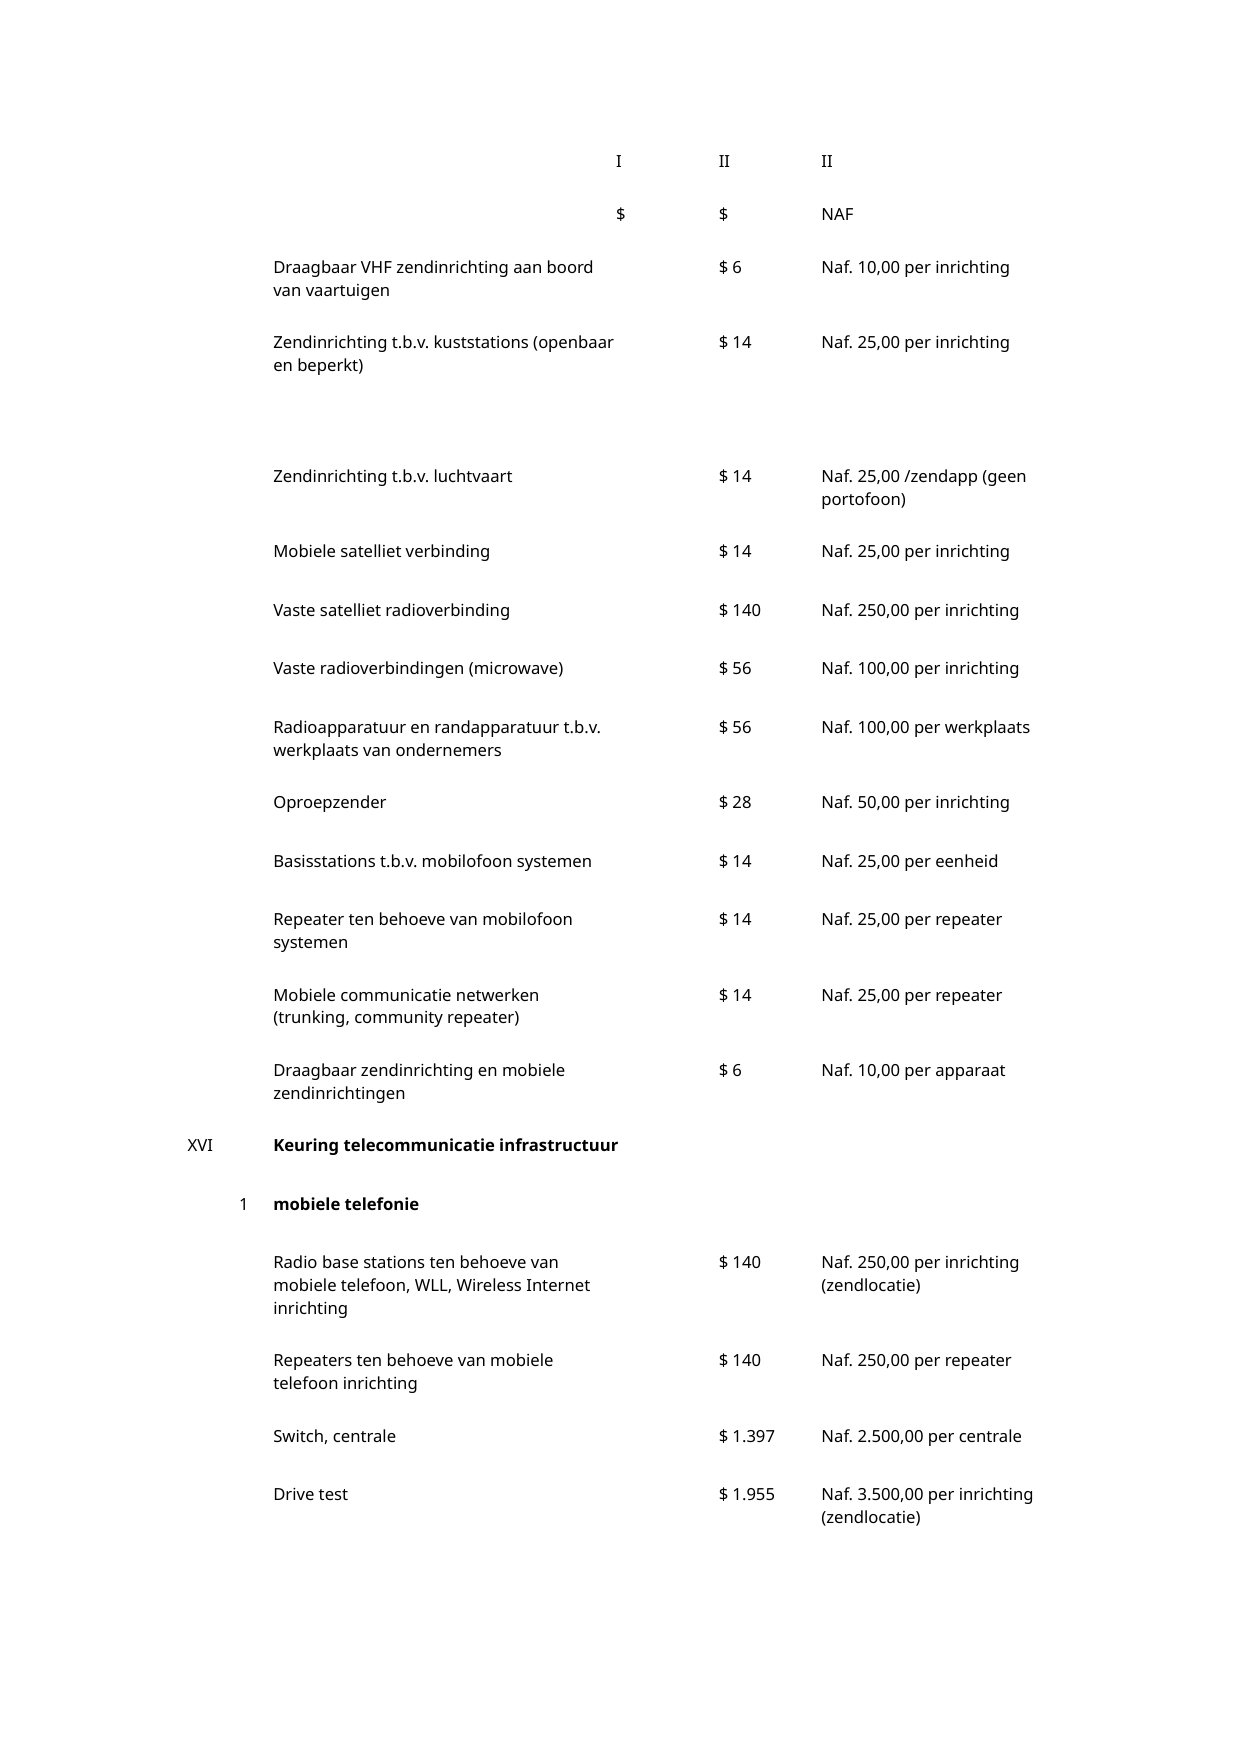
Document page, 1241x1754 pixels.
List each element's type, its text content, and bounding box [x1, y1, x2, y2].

table_cell [188, 406, 239, 465]
table_cell [239, 657, 273, 715]
table_cell Naf. 10,00 per inrichting [821, 255, 1053, 331]
table_cell $ 14 [719, 908, 821, 983]
table_cell [188, 1193, 239, 1251]
table_cell [616, 1349, 718, 1424]
table_cell [616, 540, 718, 598]
table_cell $ 1.955 [719, 1483, 821, 1558]
table_cell [616, 908, 718, 983]
table_cell $ 28 [719, 791, 821, 849]
table_cell [239, 849, 273, 908]
table_cell $ 14 [719, 331, 821, 406]
table_cell [188, 715, 239, 791]
table_cell [616, 849, 718, 908]
table_cell [239, 791, 273, 849]
table_cell [239, 255, 273, 331]
table_header I [616, 150, 718, 203]
table_cell [188, 657, 239, 715]
table_cell Naf. 25,00 per repeater [821, 983, 1053, 1058]
table_cell [188, 1059, 239, 1134]
table_cell Zendinrichting t.b.v. luchtvaart [273, 465, 616, 540]
table_cell [188, 1251, 239, 1349]
table_cell [239, 540, 273, 598]
table_cell [616, 599, 718, 657]
table_cell $ 1.397 [719, 1424, 821, 1483]
table_cell Naf. 100,00 per werkplaats [821, 715, 1053, 791]
table_cell $ 6 [719, 1059, 821, 1134]
table_cell $ 56 [719, 657, 821, 715]
table_cell [239, 908, 273, 983]
table_cell [616, 1193, 718, 1251]
table_cell [616, 255, 718, 331]
table_cell [616, 406, 718, 465]
table_cell $ 14 [719, 540, 821, 598]
table_cell [239, 983, 273, 1058]
table_cell [188, 331, 239, 406]
table_cell Naf. 3.500,00 per inrichting (zendlocatie) [821, 1483, 1053, 1558]
table_cell [239, 1424, 273, 1483]
table_cell [616, 331, 718, 406]
table_cell [239, 406, 273, 465]
table_cell Naf. 10,00 per apparaat [821, 1059, 1053, 1134]
table_cell Repeater ten behoeve van mobilofoon systemen [273, 908, 616, 983]
table_cell mobiele telefonie [273, 1193, 616, 1251]
table_cell Naf. 25,00 per inrichting [821, 331, 1053, 406]
table_cell Repeaters ten behoeve van mobiele telefoon inrichting [273, 1349, 616, 1424]
table_cell [616, 657, 718, 715]
table_cell $ 140 [719, 1251, 821, 1349]
table_cell $ 14 [719, 983, 821, 1058]
table_cell $ [719, 203, 821, 255]
table_cell Vaste radioverbindingen (microwave) [273, 657, 616, 715]
table_cell [239, 599, 273, 657]
table_cell Mobiele satelliet verbinding [273, 540, 616, 598]
table_cell [616, 715, 718, 791]
table_cell NAF [821, 203, 1053, 255]
table_cell Naf. 250,00 per inrichting [821, 599, 1053, 657]
table_cell [188, 599, 239, 657]
table_cell [719, 1193, 821, 1251]
table_cell Draagbaar zendinrichting en mobiele zendinrichtingen [273, 1059, 616, 1134]
table_cell [616, 1251, 718, 1349]
table_header [188, 150, 616, 255]
table_cell Switch, centrale [273, 1424, 616, 1483]
table_cell [616, 1424, 718, 1483]
table_cell Naf. 25,00 per eenheid [821, 849, 1053, 908]
table_cell [616, 465, 718, 540]
table_cell Radio base stations ten behoeve van mobiele telefoon, WLL, Wireless Internet inrichting [273, 1251, 616, 1349]
table_cell [188, 255, 239, 331]
table_cell Naf. 25,00 /zendapp (geen portofoon) [821, 465, 1053, 540]
table_cell Oproepzender [273, 791, 616, 849]
table_cell Drive test [273, 1483, 616, 1558]
table_cell [616, 983, 718, 1058]
table_cell [821, 406, 1053, 465]
table_cell [188, 1349, 239, 1424]
table_cell Naf. 50,00 per inrichting [821, 791, 1053, 849]
table_cell [188, 849, 239, 908]
table_cell [239, 1059, 273, 1134]
table_cell Basisstations t.b.v. mobilofoon systemen [273, 849, 616, 908]
table_cell Draagbaar VHF zendinrichting aan boord van vaartuigen [273, 255, 616, 331]
table_cell $ 140 [719, 599, 821, 657]
table_header II [719, 150, 821, 203]
table_cell $ 140 [719, 1349, 821, 1424]
table_cell 1 [239, 1193, 273, 1251]
table_cell $ 14 [719, 465, 821, 540]
table_header II [821, 150, 1053, 203]
table_cell Naf. 25,00 per repeater [821, 908, 1053, 983]
table_cell [188, 1483, 239, 1558]
table_cell Naf. 250,00 per repeater [821, 1349, 1053, 1424]
table_cell [239, 1251, 273, 1349]
table_cell [719, 406, 821, 465]
table_cell [188, 908, 239, 983]
table_cell [239, 1349, 273, 1424]
table_cell [616, 791, 718, 849]
table_cell [239, 1134, 273, 1192]
table_cell [239, 465, 273, 540]
table_cell [188, 791, 239, 849]
table_cell $ [616, 203, 718, 255]
table_cell Radioapparatuur en randapparatuur t.b.v. werkplaats van ondernemers [273, 715, 616, 791]
table_cell [239, 331, 273, 406]
table_cell [188, 540, 239, 598]
table_cell Zendinrichting t.b.v. kuststations (openbaar en beperkt) [273, 331, 616, 406]
table_cell $ 14 [719, 849, 821, 908]
table_cell [616, 1483, 718, 1558]
table_cell [188, 983, 239, 1058]
table_cell Naf. 100,00 per inrichting [821, 657, 1053, 715]
table_cell [616, 1059, 718, 1134]
table_cell [239, 715, 273, 791]
table_cell [821, 1193, 1053, 1251]
table_cell Naf. 250,00 per inrichting (zendlocatie) [821, 1251, 1053, 1349]
table_cell [239, 1483, 273, 1558]
table_cell [188, 465, 239, 540]
table_cell $ 56 [719, 715, 821, 791]
table_cell Naf. 25,00 per inrichting [821, 540, 1053, 598]
table_cell [188, 1424, 239, 1483]
table_cell Naf. 2.500,00 per centrale [821, 1424, 1053, 1483]
table_cell Mobiele communicatie netwerken (trunking, community repeater) [273, 983, 616, 1058]
table_cell $ 6 [719, 255, 821, 331]
table_cell Vaste satelliet radioverbinding [273, 599, 616, 657]
table_cell Keuring telecommunicatie infrastructuur [273, 1134, 1053, 1192]
table_cell [273, 406, 616, 465]
table_cell XVI [188, 1134, 239, 1192]
